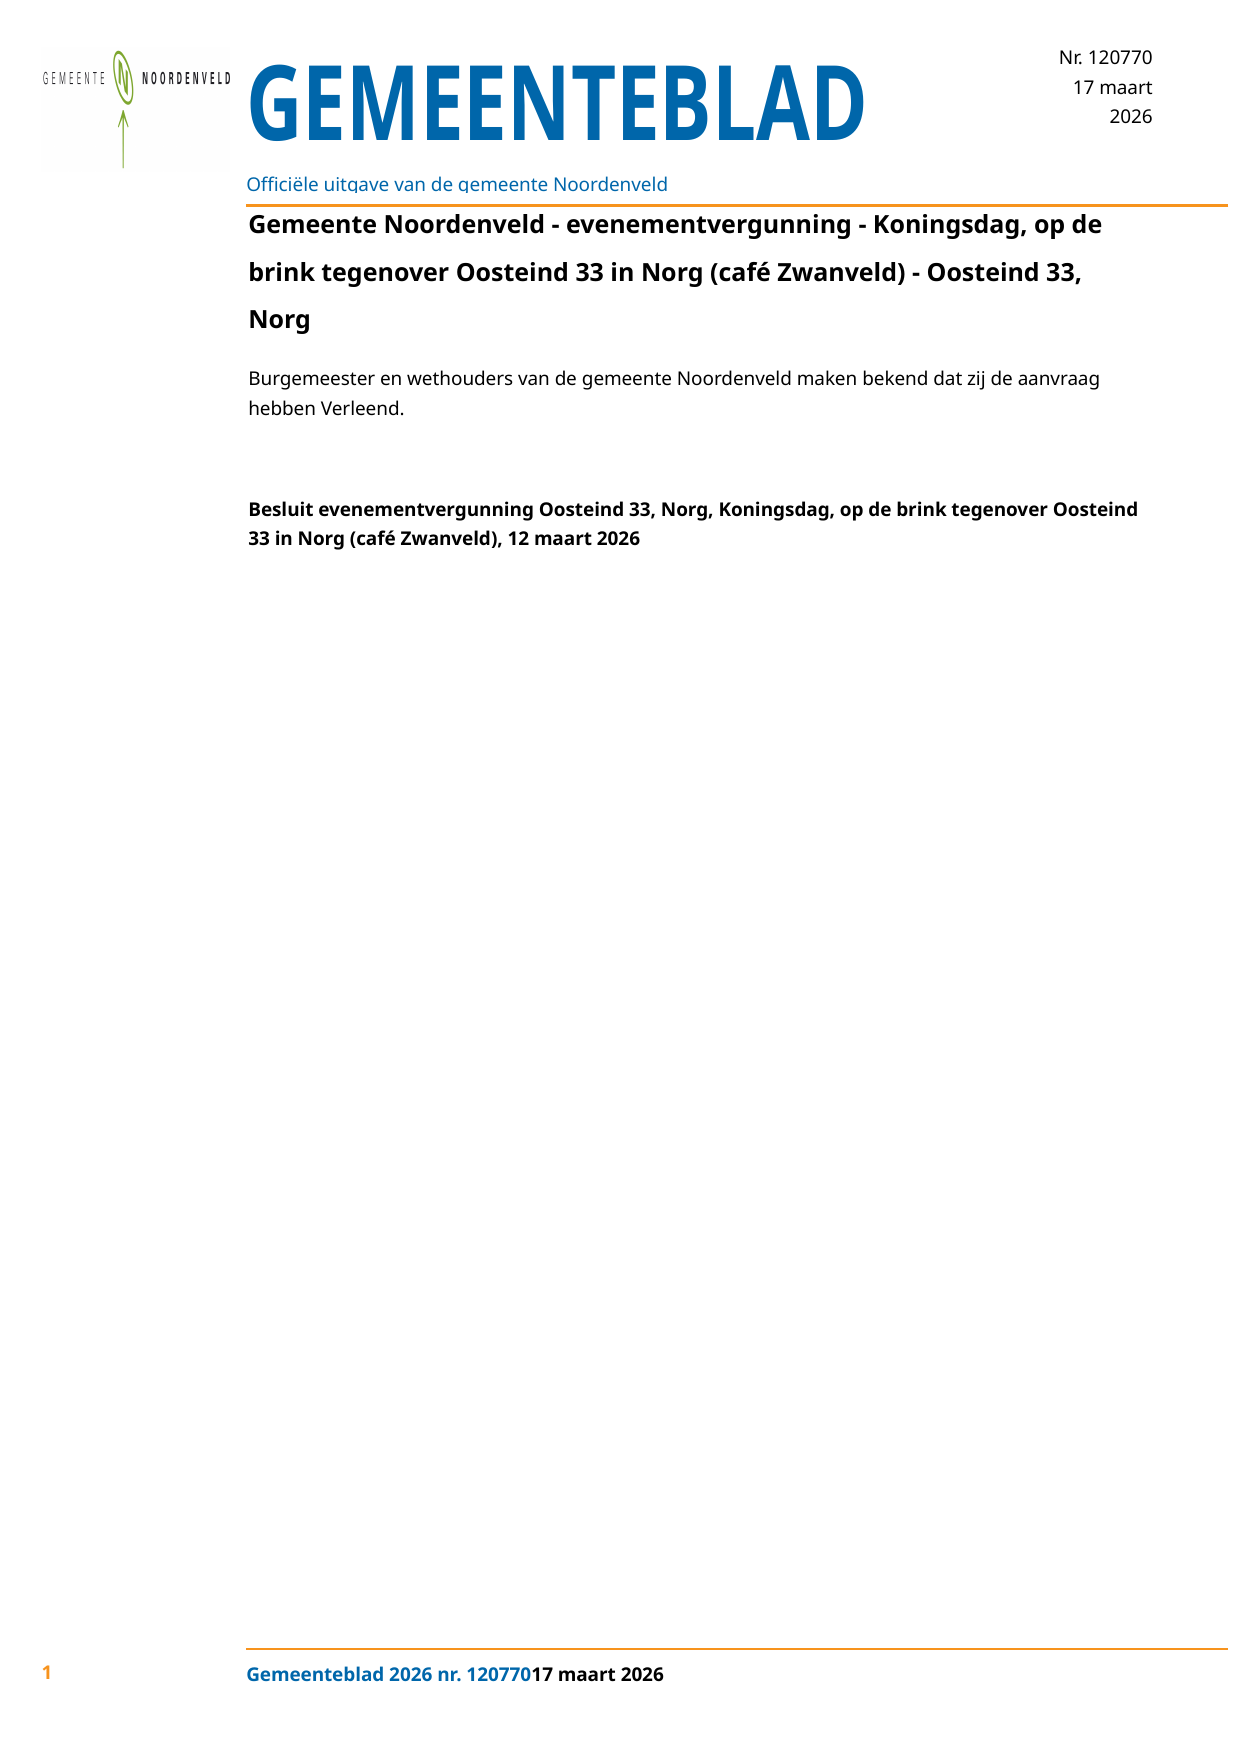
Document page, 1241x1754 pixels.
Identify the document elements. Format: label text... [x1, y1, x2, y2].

text Besluit evenementvergunning Oosteind 33, Norg, Koningsdag, op de brink tegenover Oosteind 33 in Norg (café Zwanveld), 12 maart 2026 [248, 496, 1152, 551]
text Burgemeester en wethouders van de gemeente Noordenveld maken bekend dat zij de aanvraag hebben Verleend. [248, 366, 1152, 421]
text Gemeente Noordenveld - evenementvergunning - Koningsdag, op de brink tegenover Oosteind 33 in Norg (café Zwanveld) - Oosteind 33, Norg [248, 207, 1152, 336]
picture [41, 47, 231, 172]
